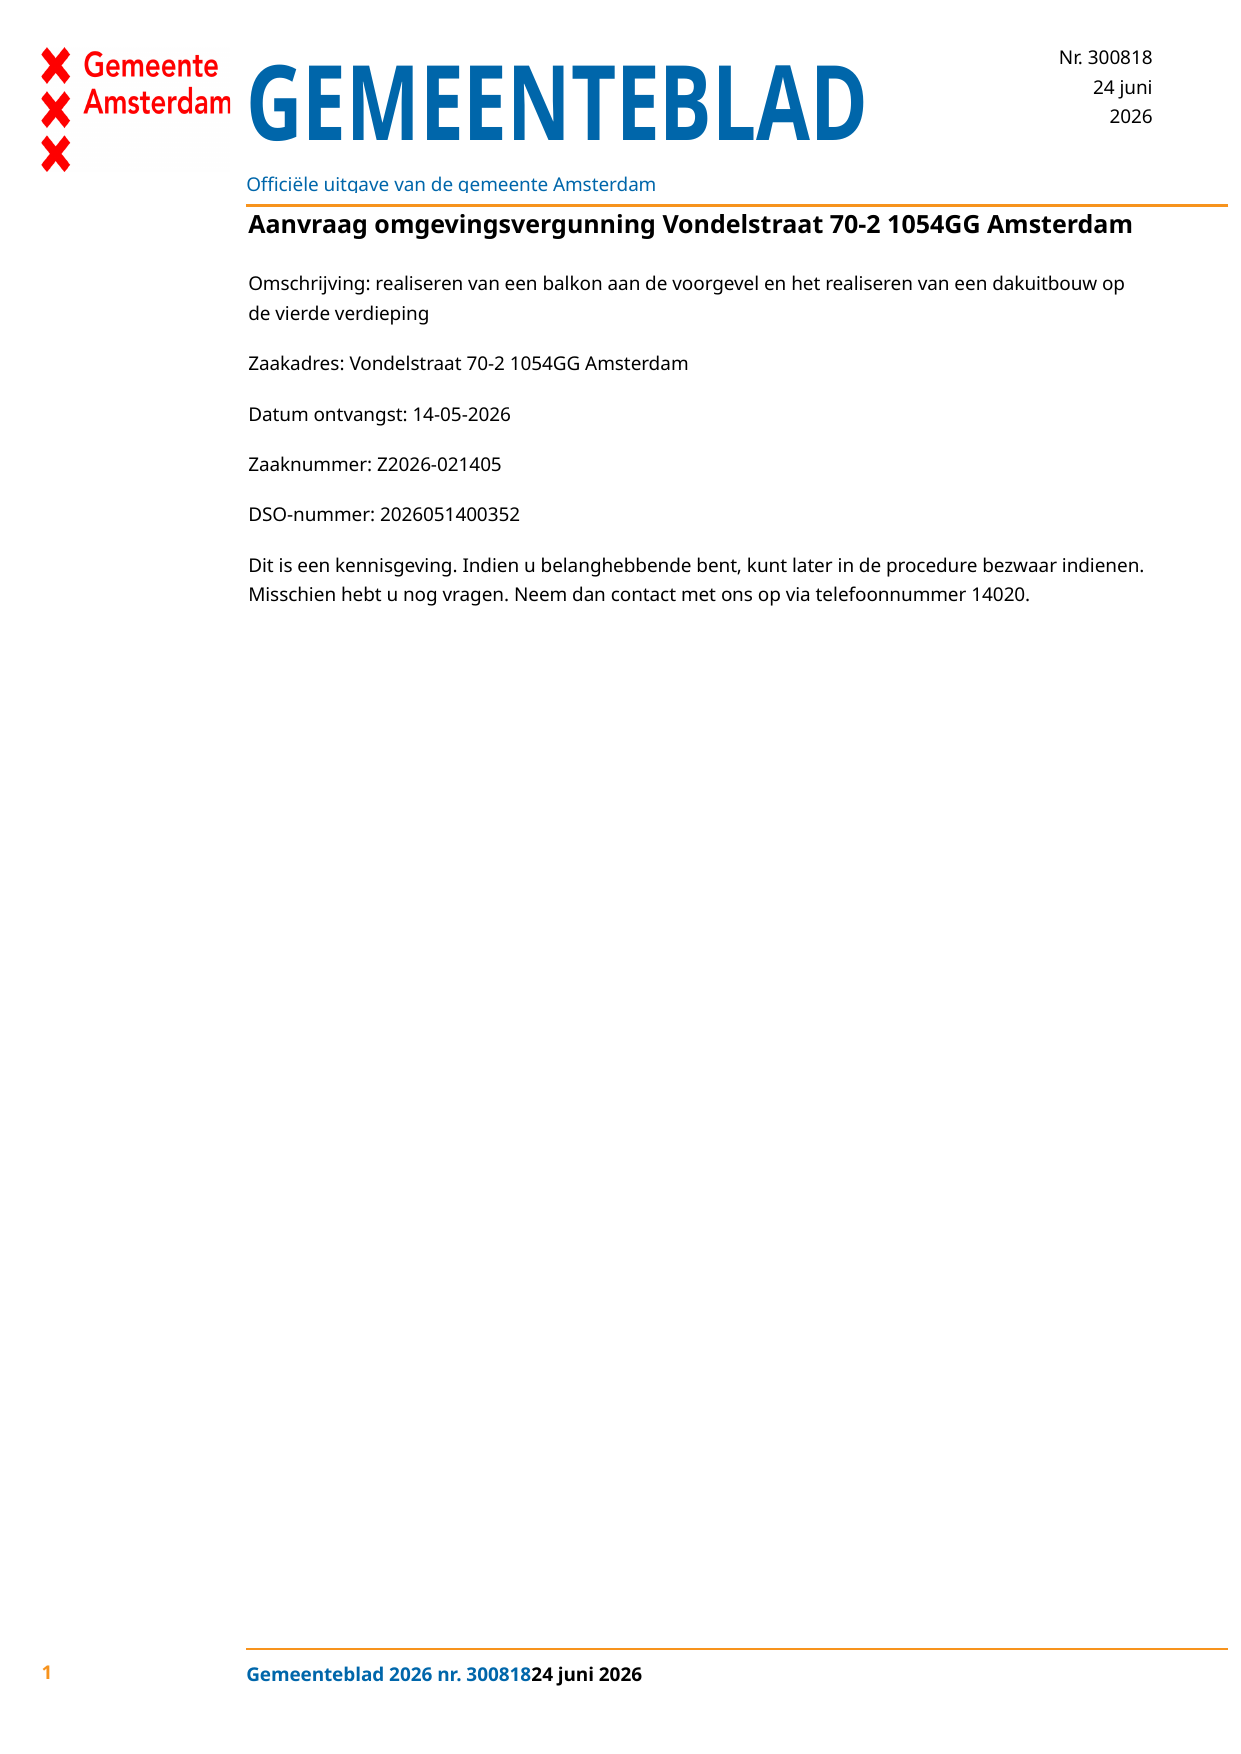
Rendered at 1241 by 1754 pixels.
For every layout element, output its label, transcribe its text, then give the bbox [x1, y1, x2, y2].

text Omschrijving: realiseren van een balkon aan de voorgevel en het realiseren van een dakuitbouw op de vierde verdieping [248, 270, 1152, 326]
text Datum ontvangst: 14-05-2026 [248, 401, 1152, 426]
text Aanvraag omgevingsvergunning Vondelstraat 70-2 1054GG Amsterdam [248, 207, 1152, 241]
text DSO-nummer: 2026051400352 [248, 502, 1152, 527]
text Dit is een kennisgeving. Indien u belanghebbende bent, kunt later in de procedure bezwaar indienen. Misschien hebt u nog vragen. Neem dan contact met ons op via telefoonnummer 14020. [248, 552, 1152, 607]
text Zaaknummer: Z2026-021405 [248, 451, 1152, 477]
text Zaakadres: Vondelstraat 70-2 1054GG Amsterdam [248, 350, 1152, 376]
picture [41, 47, 231, 172]
